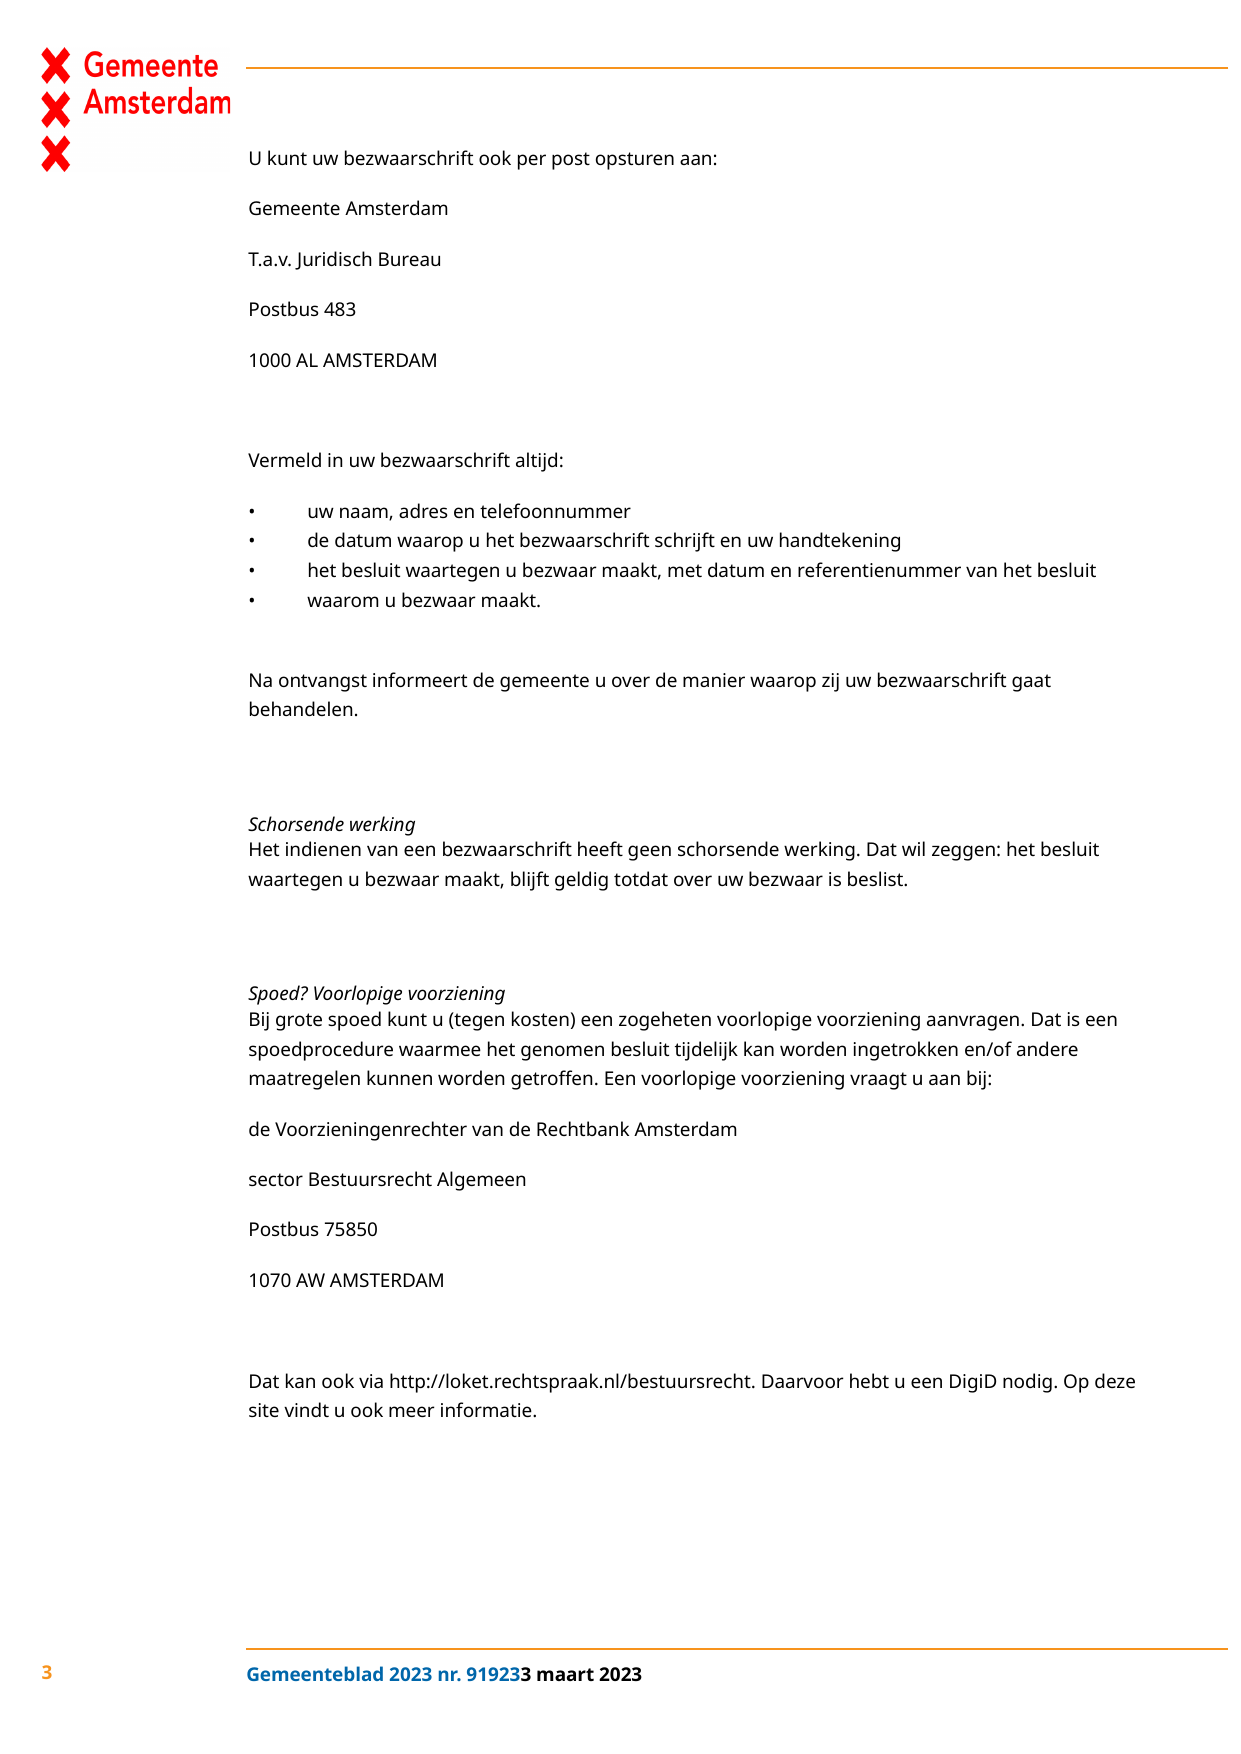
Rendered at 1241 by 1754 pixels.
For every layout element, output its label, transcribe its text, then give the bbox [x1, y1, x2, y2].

text de Voorzieningenrechter van de Rechtbank Amsterdam [248, 1116, 1152, 1142]
text U kunt uw bezwaarschrift ook per post opsturen aan: [248, 145, 1152, 171]
text Bij grote spoed kunt u (tegen kosten) een zogeheten voorlopige voorziening aanvragen. Dat is een spoedprocedure waarmee het genomen besluit tijdelijk kan worden ingetrokken en/of andere maatregelen kunnen worden getroffen. Een voorlopige voorziening vraagt u aan bij: [248, 1006, 1152, 1091]
text Gemeente Amsterdam [248, 196, 1152, 221]
text Schorsende werking [248, 811, 1152, 837]
list de datum waarop u het bezwaarschrift schrijft en uw handtekening [248, 528, 1152, 553]
list waarom u bezwaar maakt. [248, 587, 1152, 613]
text Vermeld in uw bezwaarschrift altijd: [248, 448, 1152, 473]
text Het indienen van een bezwaarschrift heeft geen schorsende werking. Dat wil zeggen: het besluit waartegen u bezwaar maakt, blijft geldig totdat over uw bezwaar is beslist. [248, 837, 1152, 892]
picture [41, 47, 231, 172]
text 1070 AW AMSTERDAM [248, 1267, 1152, 1293]
text Dat kan ook via http://loket.rechtspraak.nl/bestuursrecht. Daarvoor hebt u een DigiD nodig. Op deze site vindt u ook meer informatie. [248, 1368, 1152, 1423]
list uw naam, adres en telefoonnummer [248, 498, 1152, 524]
text sector Bestuursrecht Algemeen [248, 1166, 1152, 1192]
text Na ontvangst informeert de gemeente u over de manier waarop zij uw bezwaarschrift gaat behandelen. [248, 667, 1152, 722]
text 1000 AL AMSTERDAM [248, 347, 1152, 373]
text Spoed? Voorlopige voorziening [248, 981, 1152, 1006]
text Postbus 75850 [248, 1217, 1152, 1242]
text T.a.v. Juridisch Bureau [248, 246, 1152, 272]
list het besluit waartegen u bezwaar maakt, met datum en referentienummer van het besluit [248, 557, 1152, 583]
text Postbus 483 [248, 296, 1152, 322]
